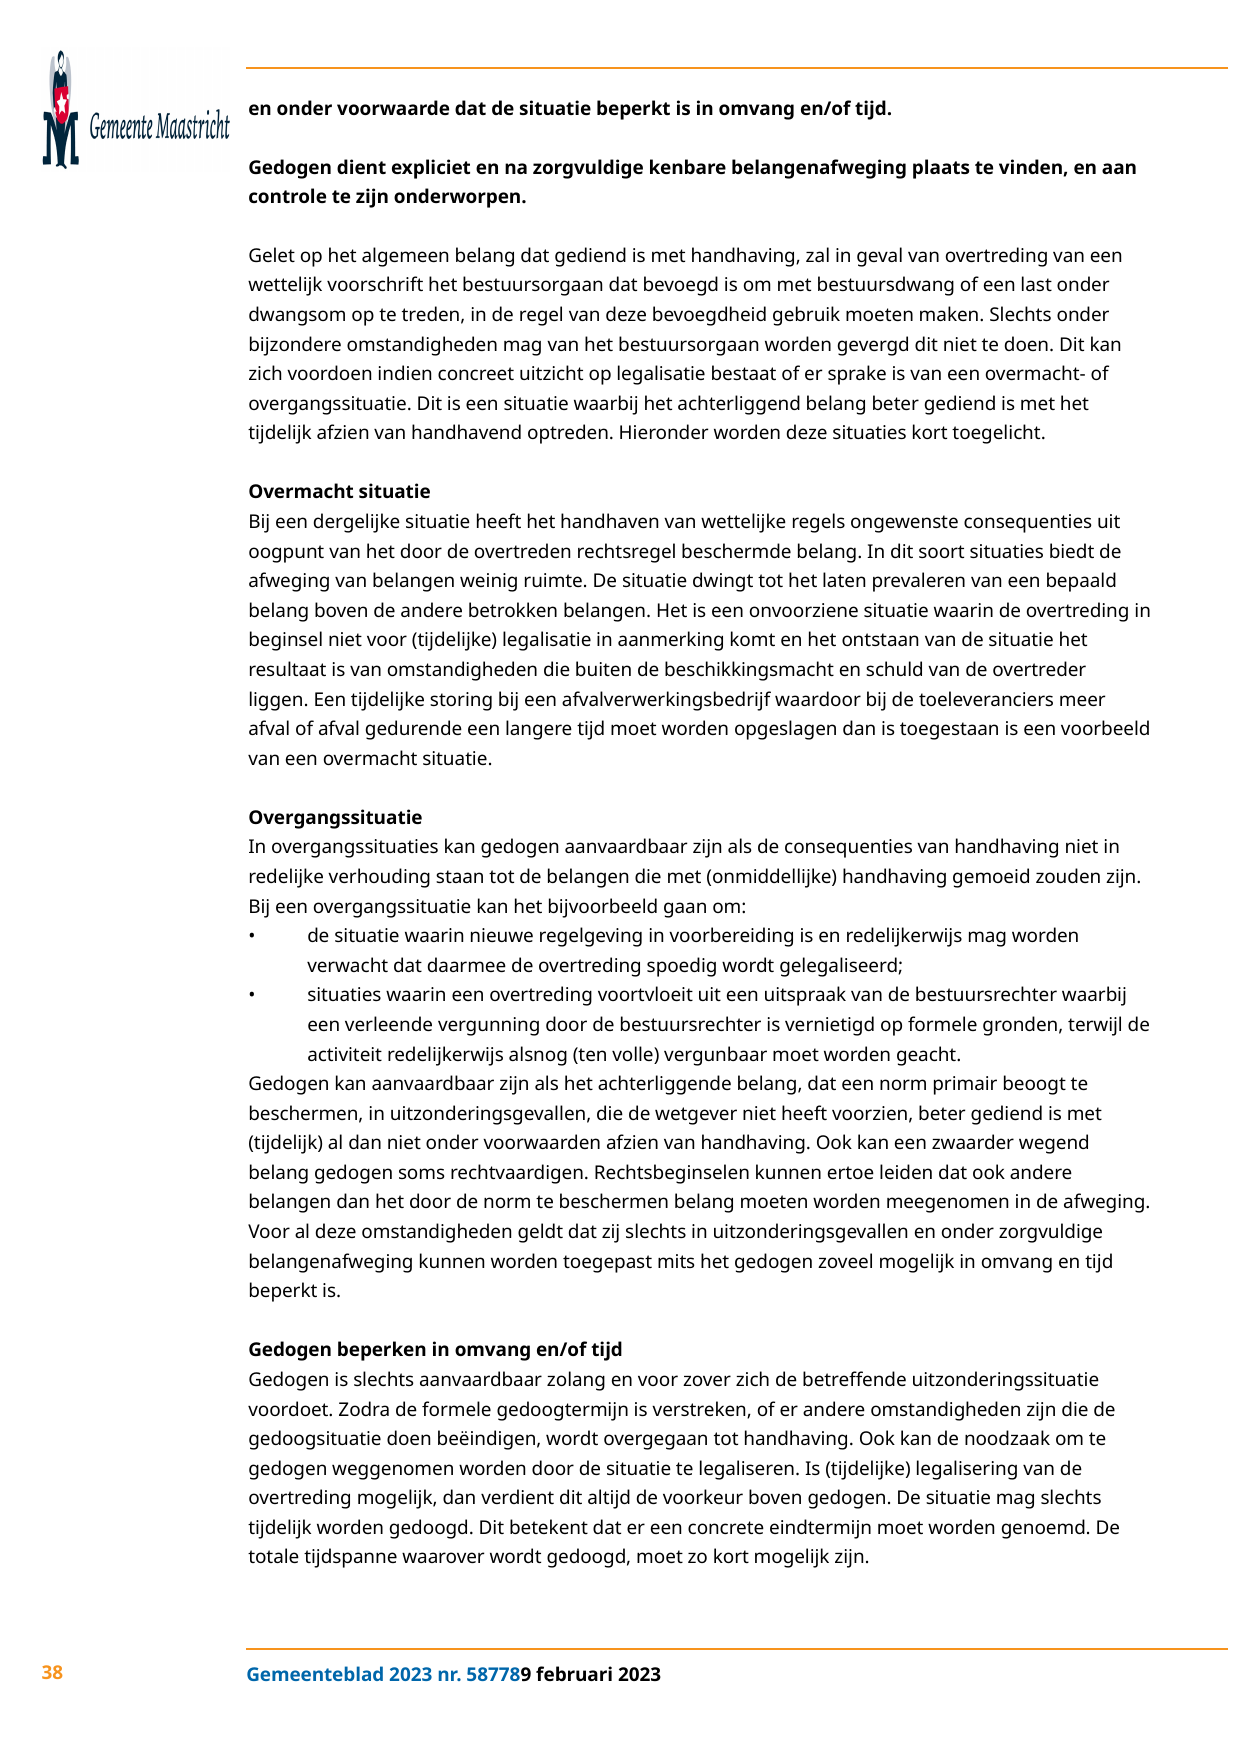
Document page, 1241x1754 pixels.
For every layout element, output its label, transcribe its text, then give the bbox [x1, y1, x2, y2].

text In overgangssituaties kan gedogen aanvaardbaar zijn als de consequenties van handhaving niet in redelijke verhouding staan tot de belangen die met (onmiddellijke) handhaving gemoeid zouden zijn. Bij een overgangssituatie kan het bijvoorbeeld gaan om: [248, 834, 1152, 919]
text Gedogen kan aanvaardbaar zijn als het achterliggende belang, dat een norm primair beoogt te beschermen, in uitzonderingsgevallen, die de wetgever niet heeft voorzien, beter gediend is met (tijdelijk) al dan niet onder voorwaarden afzien van handhaving. Ook kan een zwaarder wegend belang gedogen soms rechtvaardigen. Rechtsbeginselen kunnen ertoe leiden dat ook andere belangen dan het door de norm te beschermen belang moeten worden meegenomen in de afweging. [248, 1070, 1152, 1214]
list situaties waarin een overtreding voortvloeit uit een uitspraak van de bestuursrechter waarbij een verleende vergunning door de bestuursrechter is vernietigd op formele gronden, terwijl de activiteit redelijkerwijs alsnog (ten volle) vergunbaar moet worden geacht. [248, 982, 1152, 1067]
picture [41, 47, 231, 172]
text Bij een dergelijke situatie heeft het handhaven van wettelijke regels ongewenste consequenties uit oogpunt van het door de overtreden rechtsregel beschermde belang. In dit soort situaties biedt de afweging van belangen weinig ruimte. De situatie dwingt tot het laten prevaleren van een bepaald belang boven de andere betrokken belangen. Het is een onvoorziene situatie waarin de overtreding in beginsel niet voor (tijdelijke) legalisatie in aanmerking komt en het ontstaan van de situatie het resultaat is van omstandigheden die buiten de beschikkingsmacht en schuld van de overtreder liggen. Een tijdelijke storing bij een afvalverwerkingsbedrijf waardoor bij de toeleveranciers meer afval of afval gedurende een langere tijd moet worden opgeslagen dan is toegestaan is een voorbeeld van een overmacht situatie. [248, 508, 1152, 771]
table_header en onder voorwaarde dat de situatie beperkt is in omvang en/of tijd. Gedogen dient expliciet en na zorgvuldige kenbare belangenafweging plaats te vinden, en aan controle te zijn onderworpen. [248, 95, 1152, 209]
text Voor al deze omstandigheden geldt dat zij slechts in uitzonderingsgevallen en onder zorgvuldige belangenafweging kunnen worden toegepast mits het gedogen zoveel mogelijk in omvang en tijd beperkt is. [248, 1218, 1152, 1303]
text Gelet op het algemeen belang dat gediend is met handhaving, zal in geval van overtreding van een wettelijk voorschrift het bestuursorgaan dat bevoegd is om met bestuursdwang of een last onder dwangsom op te treden, in de regel van deze bevoegdheid gebruik moeten maken. Slechts onder bijzondere omstandigheden mag van het bestuursorgaan worden gevergd dit niet te doen. Dit kan zich voordoen indien concreet uitzicht op legalisatie bestaat of er sprake is van een overmacht- of overgangssituatie. Dit is een situatie waarbij het achterliggend belang beter gediend is met het tijdelijk afzien van handhavend optreden. Hieronder worden deze situaties kort toegelicht. [248, 242, 1152, 445]
text Overgangssituatie [248, 804, 1152, 830]
list de situatie waarin nieuwe regelgeving in voorbereiding is en redelijkerwijs mag worden verwacht dat daarmee de overtreding spoedig wordt gelegaliseerd; [248, 922, 1152, 978]
text Gedogen is slechts aanvaardbaar zolang en voor zover zich de betreffende uitzonderingssituatie voordoet. Zodra de formele gedoogtermijn is verstreken, of er andere omstandigheden zijn die de gedoogsituatie doen beëindigen, wordt overgegaan tot handhaving. Ook kan de noodzaak om te gedogen weggenomen worden door de situatie te legaliseren. Is (tijdelijke) legalisering van de overtreding mogelijk, dan verdient dit altijd de voorkeur boven gedogen. De situatie mag slechts tijdelijk worden gedoogd. Dit betekent dat er een concrete eindtermijn moet worden genoemd. De totale tijdspanne waarover wordt gedoogd, moet zo kort mogelijk zijn. [248, 1366, 1152, 1569]
text Gedogen beperken in omvang en/of tijd [248, 1337, 1152, 1362]
text Overmacht situatie [248, 479, 1152, 504]
